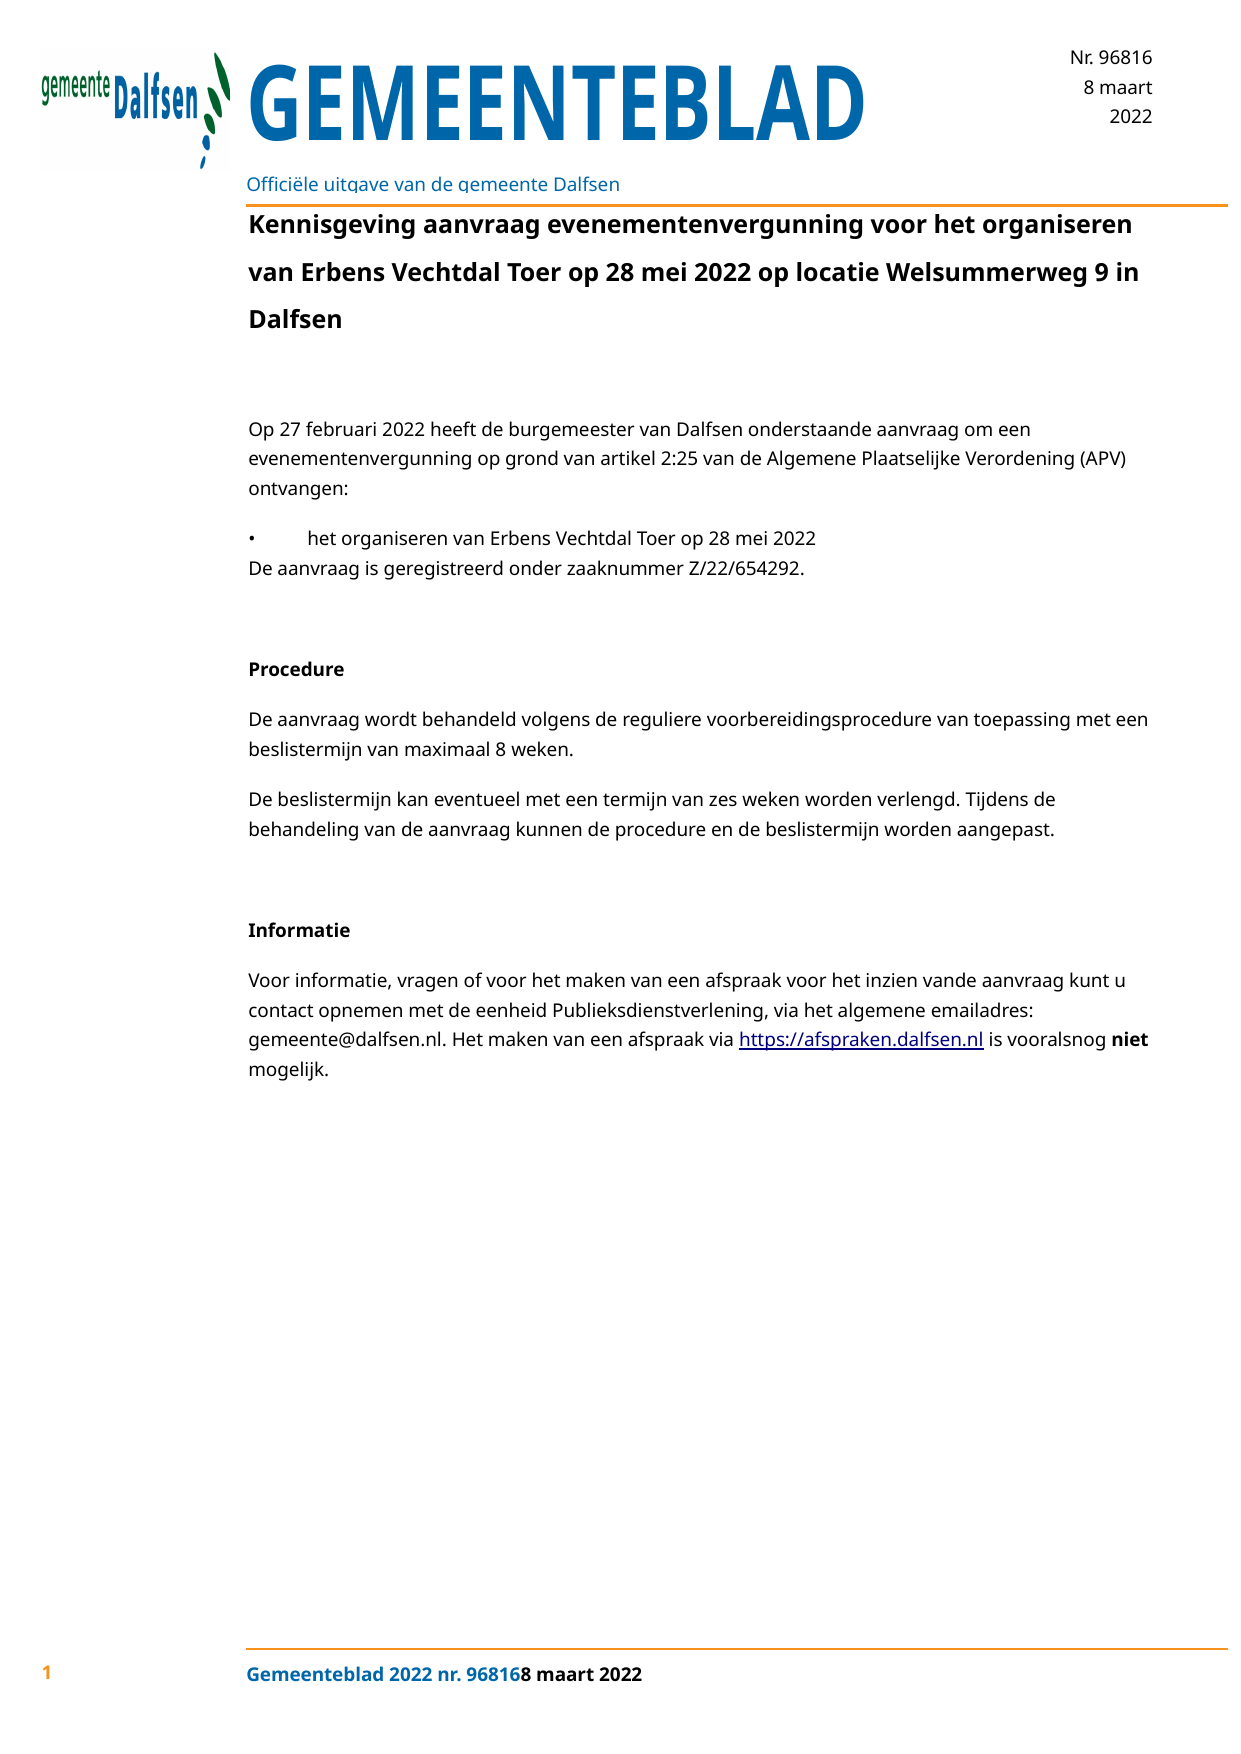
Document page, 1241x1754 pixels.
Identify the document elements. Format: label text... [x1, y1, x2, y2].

text De beslistermijn kan eventueel met een termijn van zes weken worden verlengd. Tijdens de behandeling van de aanvraag kunnen de procedure en de beslistermijn worden aangepast. [248, 786, 1152, 842]
text Kennisgeving aanvraag evenementenvergunning voor het organiseren van Erbens Vechtdal Toer op 28 mei 2022 op locatie Welsummerweg 9 in Dalfsen [248, 207, 1152, 336]
list het organiseren van Erbens Vechtdal Toer op 28 mei 2022 [248, 526, 1152, 551]
text De aanvraag wordt behandeld volgens de reguliere voorbereidingsprocedure van toepassing met een beslistermijn van maximaal 8 weken. [248, 706, 1152, 762]
text Procedure [248, 656, 1152, 682]
text Voor informatie, vragen of voor het maken van een afspraak voor het inzien vande aanvraag kunt u contact opnemen met de eenheid Publieksdienstverlening, via het algemene emailadres: gemeente@dalfsen.nl. Het maken van een afspraak via https://afspraken.dalfsen.nl is vooralsnog niet mogelijk. [248, 967, 1152, 1082]
text De aanvraag is geregistreerd onder zaaknummer Z/22/654292. [248, 555, 1152, 581]
text Op 27 februari 2022 heeft de burgemeester van Dalfsen onderstaande aanvraag om een evenementenvergunning op grond van artikel 2:25 van de Algemene Plaatselijke Verordening (APV) ontvangen: [248, 416, 1152, 501]
text Informatie [248, 917, 1152, 942]
picture [41, 47, 231, 172]
